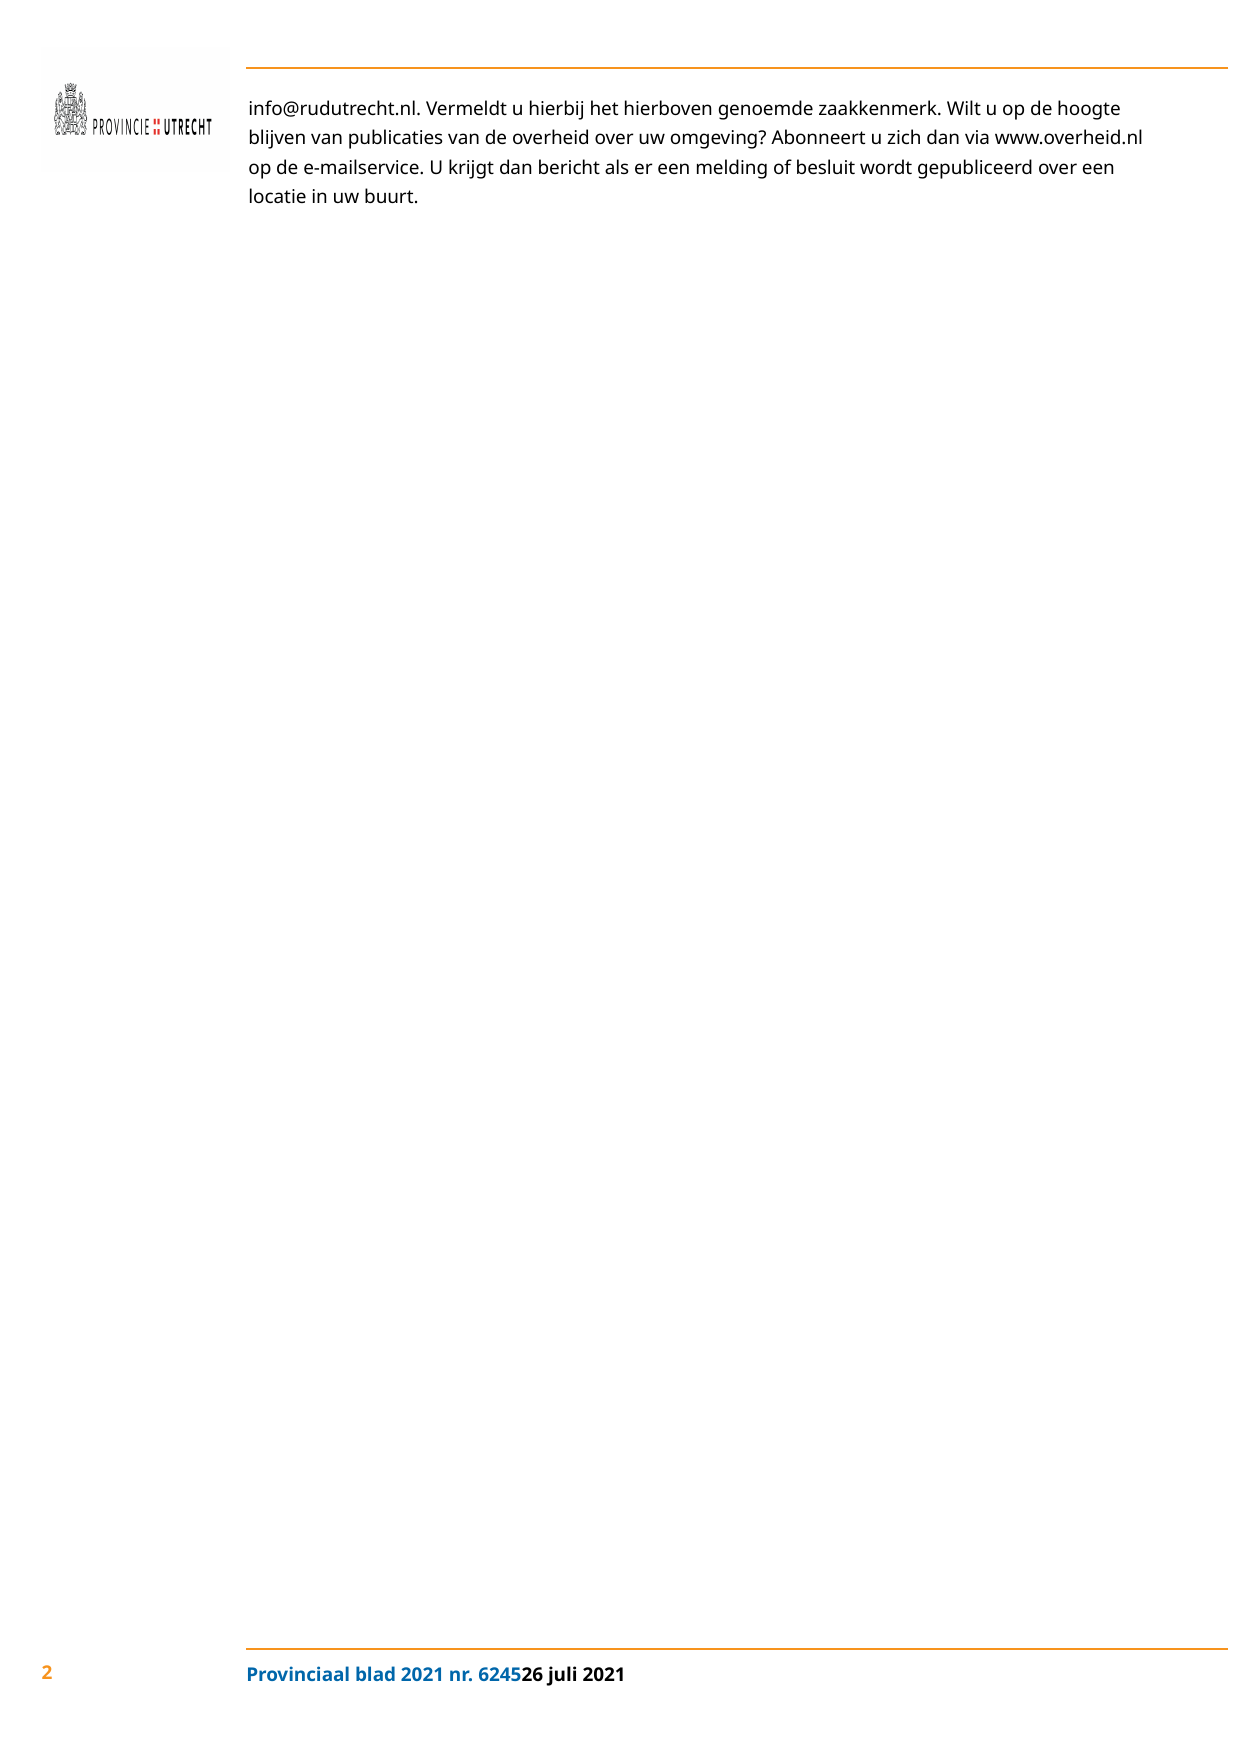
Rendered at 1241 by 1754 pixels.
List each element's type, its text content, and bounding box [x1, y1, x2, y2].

text info@rudutrecht.nl. Vermeldt u hierbij het hierboven genoemde zaakkenmerk. Wilt u op de hoogte blijven van publicaties van de overheid over uw omgeving? Abonneert u zich dan via www.overheid.nl op de e-mailservice. U krijgt dan bericht als er een melding of besluit wordt gepubliceerd over een locatie in uw buurt. [248, 95, 1152, 209]
picture [41, 47, 231, 172]
